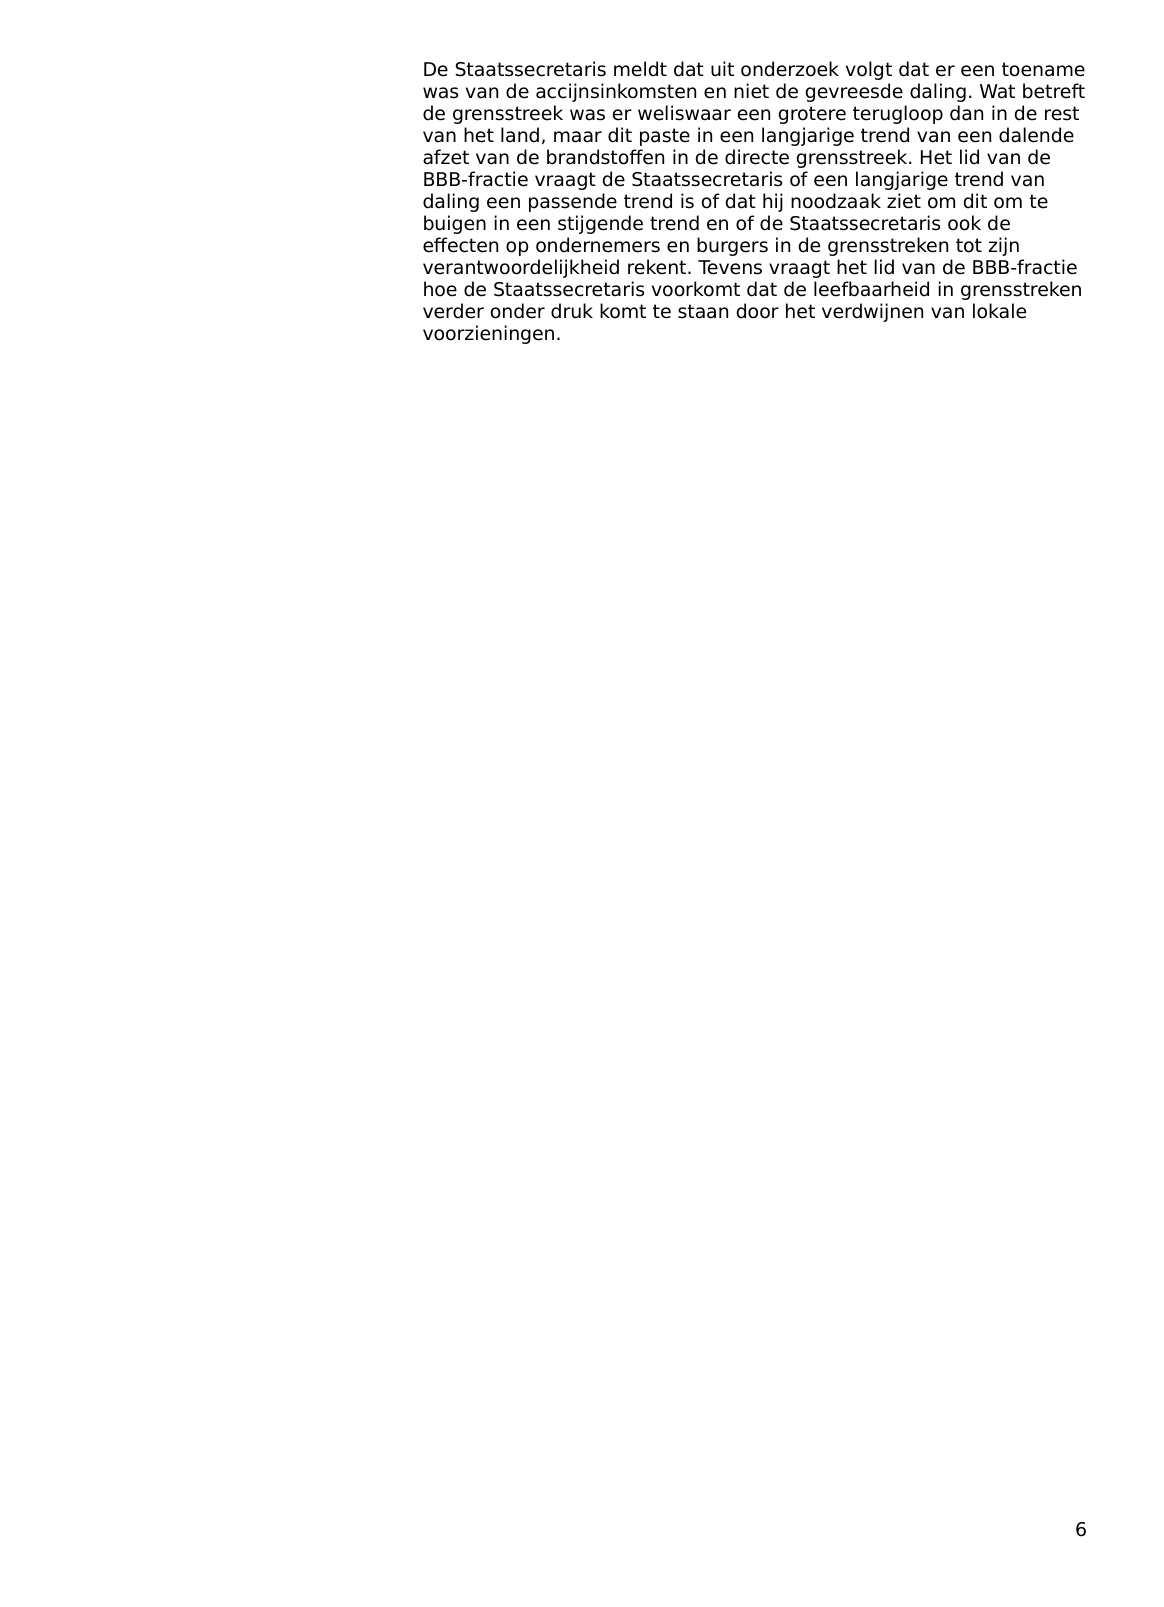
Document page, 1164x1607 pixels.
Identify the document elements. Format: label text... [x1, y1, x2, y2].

text De Staatssecretaris meldt dat uit onderzoek volgt dat er een toename was van de accijnsinkomsten en niet de gevreesde daling. Wat betreft de grensstreek was er weliswaar een grotere terugloop dan in de rest van het land, maar dit paste in een langjarige trend van een dalende afzet van de brandstoffen in de directe grensstreek. Het lid van de BBB-fractie vraagt de Staatssecretaris of een langjarige trend van daling een passende trend is of dat hij noodzaak ziet om dit om te buigen in een stijgende trend en of de Staatssecretaris ook de effecten op ondernemers en burgers in de grensstreken tot zijn verantwoordelijkheid rekent. Tevens vraagt het lid van de BBB-fractie hoe de Staatssecretaris voorkomt dat de leefbaarheid in grensstreken verder onder druk komt te staan door het verdwijnen van lokale voorzieningen. [422, 59, 1087, 345]
